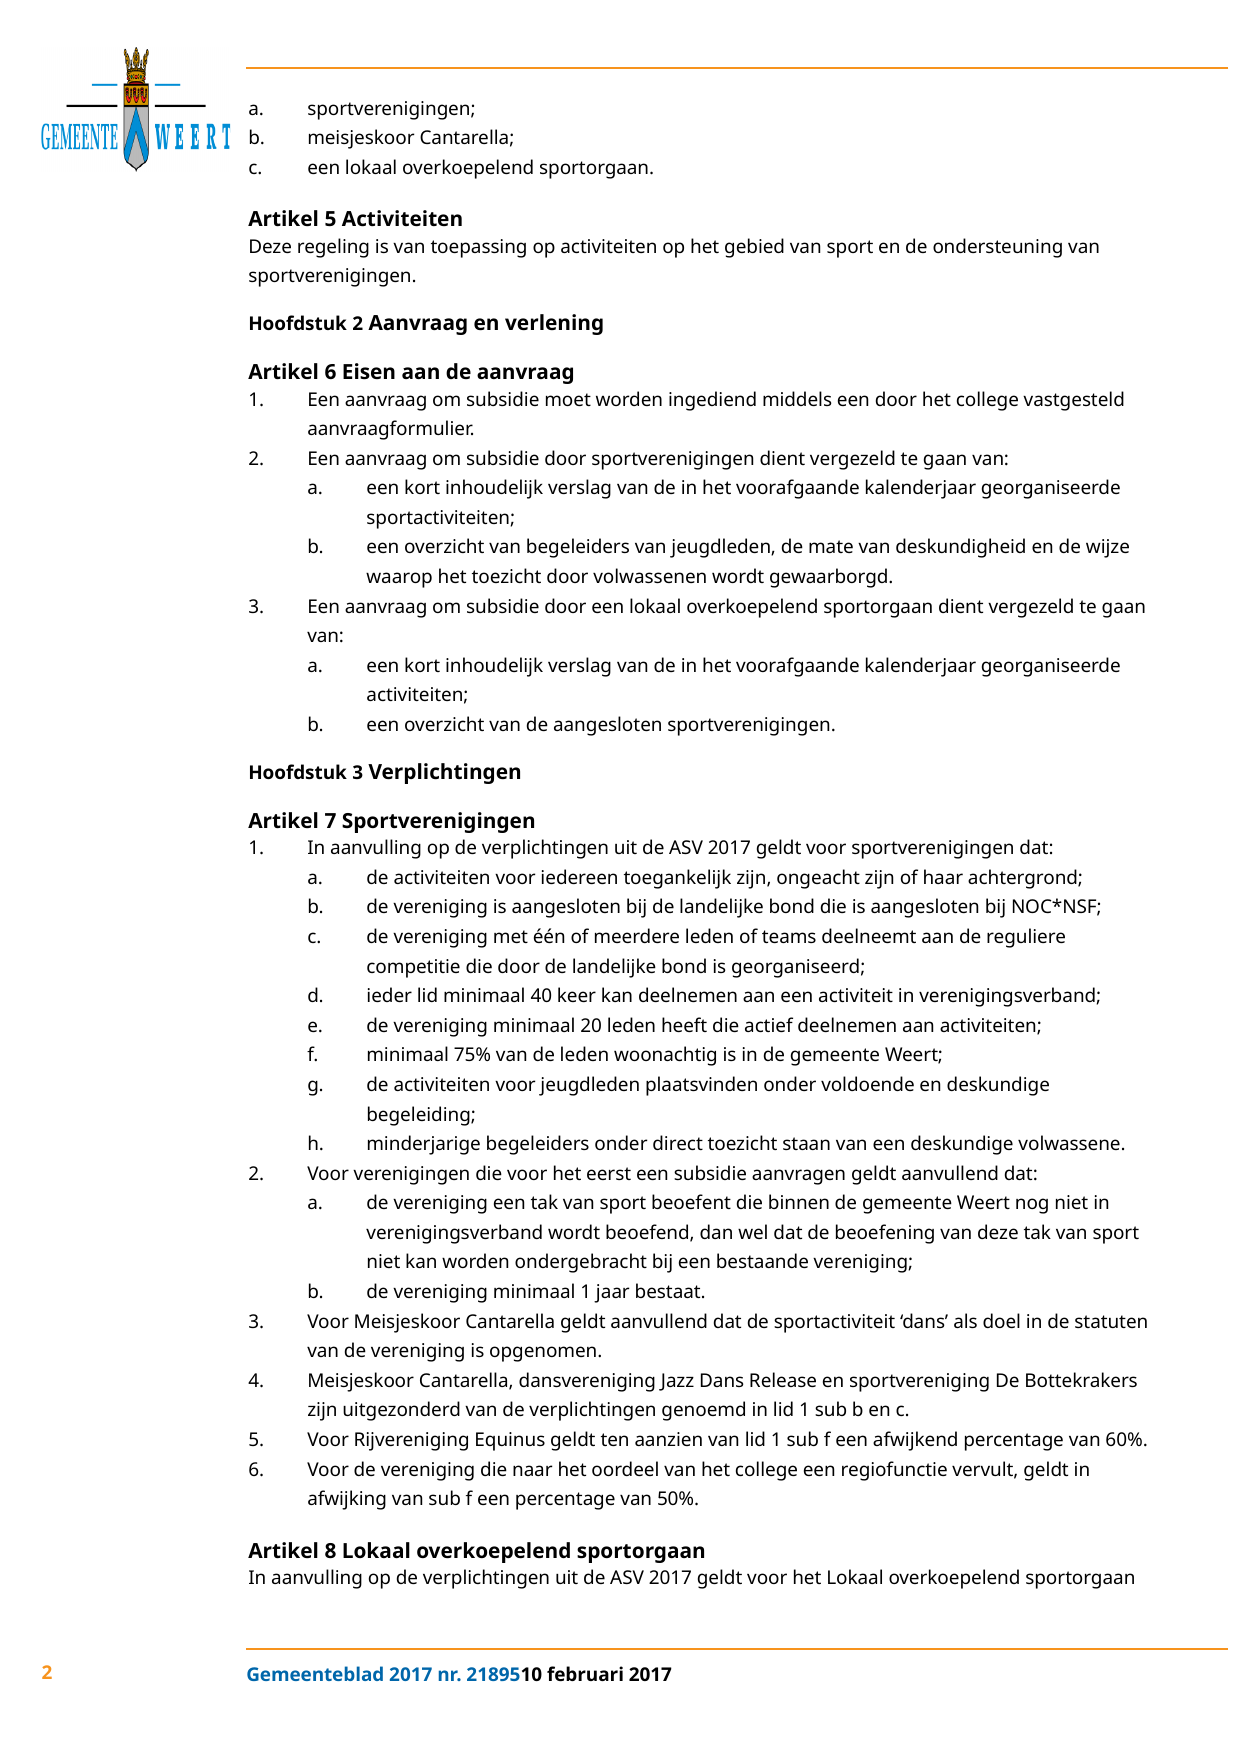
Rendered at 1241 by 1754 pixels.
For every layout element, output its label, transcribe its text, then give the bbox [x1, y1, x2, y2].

text Artikel 7 Sportverenigingen [248, 806, 1152, 834]
list minderjarige begeleiders onder direct toezicht staan van een deskundige volwassene. [307, 1130, 1152, 1156]
list de activiteiten voor jeugdleden plaatsvinden onder voldoende en deskundige begeleiding; [307, 1071, 1152, 1126]
list Voor Meisjeskoor Cantarella geldt aanvullend dat de sportactiviteit ‘dans’ als doel in de statuten van de vereniging is opgenomen. [248, 1308, 1152, 1363]
list ieder lid minimaal 40 keer kan deelnemen aan een activiteit in verenigingsverband; [307, 982, 1152, 1008]
picture [41, 47, 231, 172]
list Voor verenigingen die voor het eerst een subsidie aanvragen geldt aanvullend dat: [248, 1160, 1152, 1186]
list de vereniging een tak van sport beoefent die binnen de gemeente Weert nog niet in verenigingsverband wordt beoefend, dan wel dat de beoefening van deze tak van sport niet kan worden ondergebracht bij een bestaande vereniging; [307, 1189, 1152, 1274]
list een overzicht van begeleiders van jeugdleden, de mate van deskundigheid en de wijze waarop het toezicht door volwassenen wordt gewaarborgd. [307, 534, 1152, 589]
list Een aanvraag om subsidie door sportverenigingen dient vergezeld te gaan van: [248, 445, 1152, 471]
text Artikel 5 Activiteiten [248, 204, 1152, 233]
list de vereniging minimaal 20 leden heeft die actief deelnemen aan activiteiten; [307, 1012, 1152, 1038]
text In aanvulling op de verplichtingen uit de ASV 2017 geldt voor het Lokaal overkoepelend sportorgaan [248, 1564, 1152, 1590]
text Hoofdstuk 3 Verplichtingen [248, 757, 1152, 785]
list een kort inhoudelijk verslag van de in het voorafgaande kalenderjaar georganiseerde sportactiviteiten; [307, 474, 1152, 530]
list de activiteiten voor iedereen toegankelijk zijn, ongeacht zijn of haar achtergrond; [307, 864, 1152, 890]
list een kort inhoudelijk verslag van de in het voorafgaande kalenderjaar georganiseerde activiteiten; [307, 652, 1152, 707]
list Voor de vereniging die naar het oordeel van het college een regiofunctie vervult, geldt in afwijking van sub f een percentage van 50%. [248, 1456, 1152, 1511]
list de vereniging met één of meerdere leden of teams deelneemt aan de reguliere competitie die door de landelijke bond is georganiseerd; [307, 923, 1152, 978]
list Een aanvraag om subsidie door een lokaal overkoepelend sportorgaan dient vergezeld te gaan van: [248, 593, 1152, 648]
list meisjeskoor Cantarella; [248, 124, 1152, 150]
list een lokaal overkoepelend sportorgaan. [248, 154, 1152, 180]
text Artikel 6 Eisen aan de aanvraag [248, 357, 1152, 386]
list de vereniging minimaal 1 jaar bestaat. [307, 1278, 1152, 1304]
list In aanvulling op de verplichtingen uit de ASV 2017 geldt voor sportverenigingen dat: [248, 834, 1152, 860]
list Een aanvraag om subsidie moet worden ingediend middels een door het college vastgesteld aanvraagformulier. [248, 386, 1152, 441]
list een overzicht van de aangesloten sportverenigingen. [307, 711, 1152, 737]
list de vereniging is aangesloten bij de landelijke bond die is aangesloten bij NOC*NSF; [307, 894, 1152, 919]
text Hoofdstuk 2 Aanvraag en verlening [248, 308, 1152, 336]
list minimaal 75% van de leden woonachtig is in de gemeente Weert; [307, 1042, 1152, 1067]
text Deze regeling is van toepassing op activiteiten op het gebied van sport en de ondersteuning van sportverenigingen. [248, 233, 1152, 288]
list sportverenigingen; [248, 95, 1152, 121]
list Voor Rijvereniging Equinus geldt ten aanzien van lid 1 sub f een afwijkend percentage van 60%. [248, 1426, 1152, 1452]
list Meisjeskoor Cantarella, dansvereniging Jazz Dans Release en sportvereniging De Bottekrakers zijn uitgezonderd van de verplichtingen genoemd in lid 1 sub b en c. [248, 1367, 1152, 1422]
text Artikel 8 Lokaal overkoepelend sportorgaan [248, 1536, 1152, 1564]
